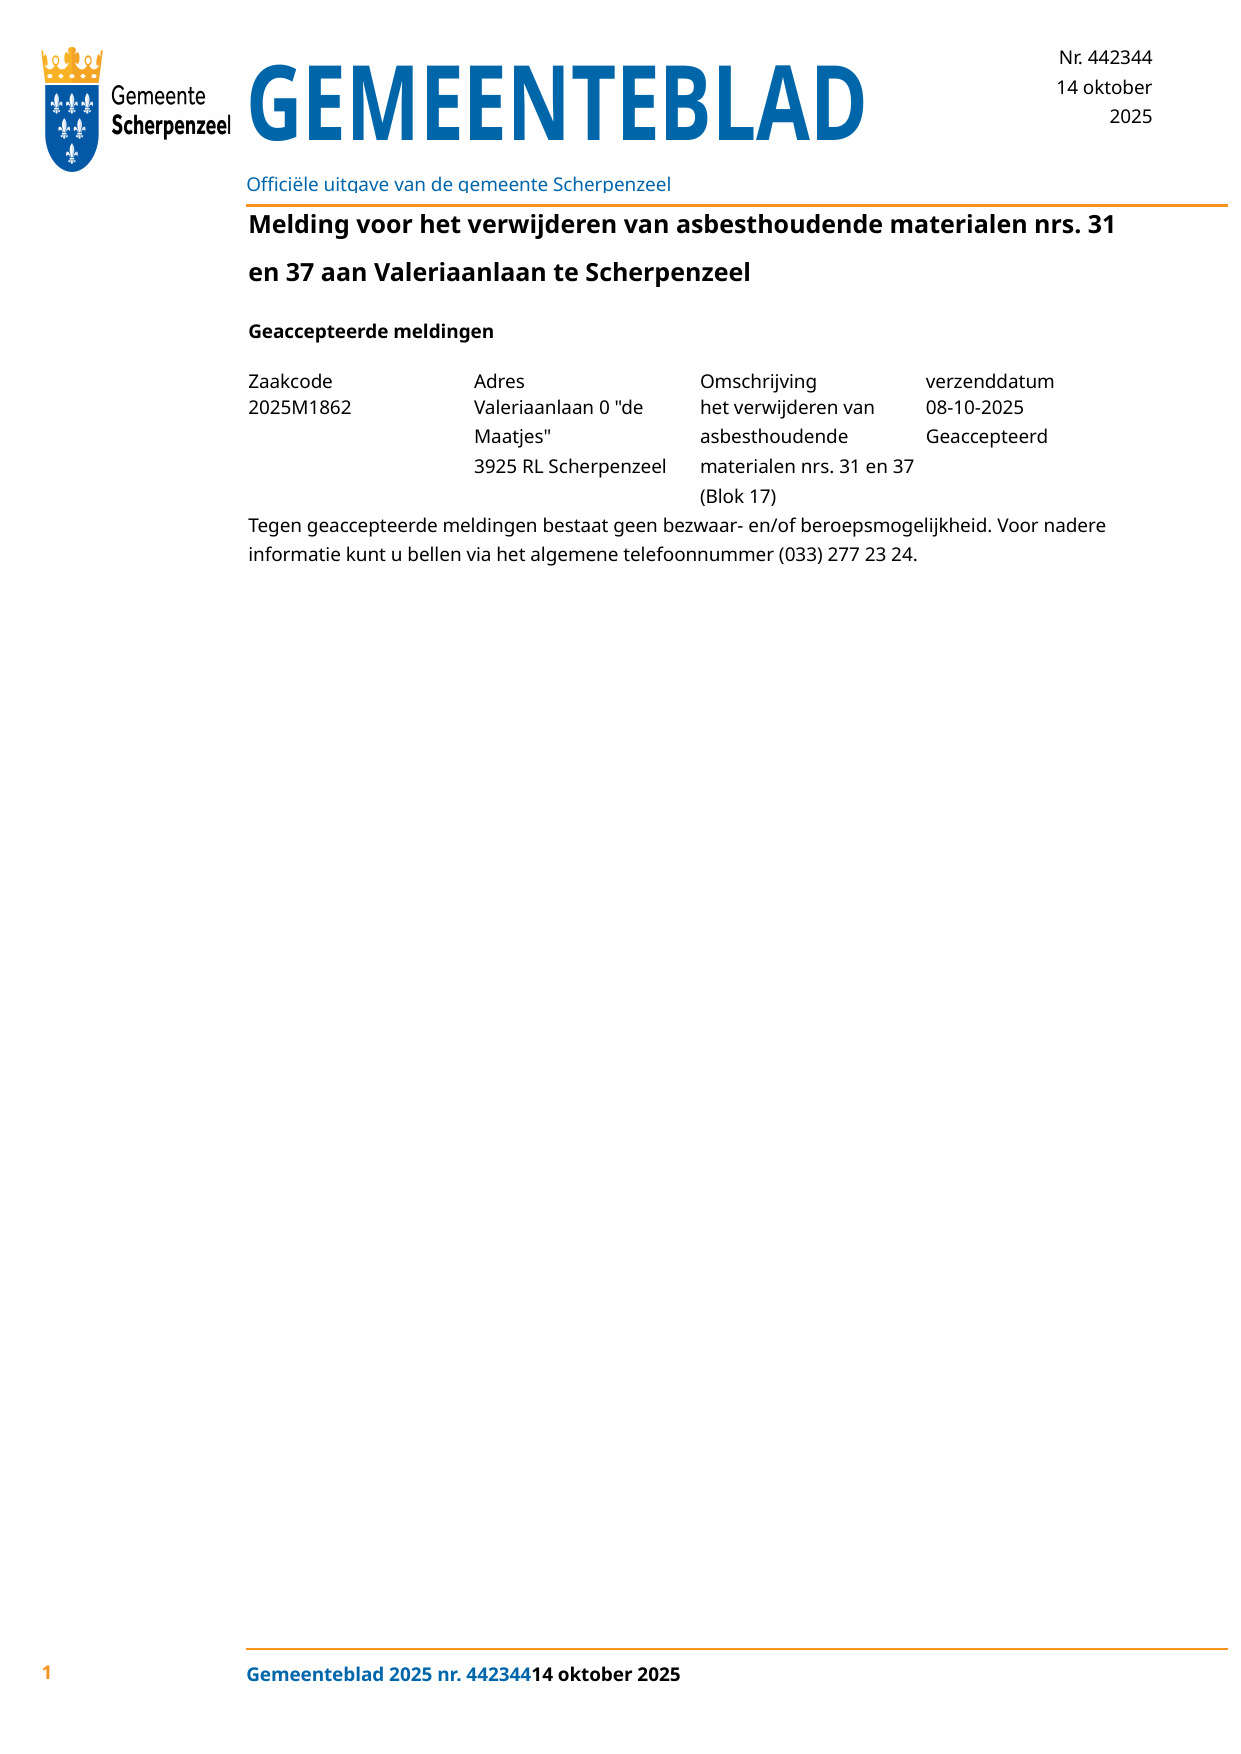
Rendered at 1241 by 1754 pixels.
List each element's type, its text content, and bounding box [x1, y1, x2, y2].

table_cell het verwijderen van asbesthoudende materialen nrs. 31 en 37 (Blok 17) [700, 394, 926, 509]
table_header Adres [474, 369, 700, 394]
table_header verzenddatum [926, 369, 1152, 394]
text Melding voor het verwijderen van asbesthoudende materialen nrs. 31 en 37 aan Valeriaanlaan te Scherpenzeel [248, 207, 1152, 288]
table_cell 2025M1862 [248, 394, 474, 509]
table_cell Valeriaanlaan 0 "de Maatjes" 3925 RL Scherpenzeel [474, 394, 700, 509]
text Tegen geaccepteerde meldingen bestaat geen bezwaar- en/of beroepsmogelijkheid. Voor nadere informatie kunt u bellen via het algemene telefoonnummer (033) 277 23 24. [248, 512, 1152, 567]
table_header Omschrijving [700, 369, 926, 394]
table_header Zaakcode [248, 369, 474, 394]
text Geaccepteerde meldingen [248, 318, 1152, 344]
picture [41, 47, 231, 172]
table_cell 08-10-2025 Geaccepteerd [926, 394, 1152, 509]
